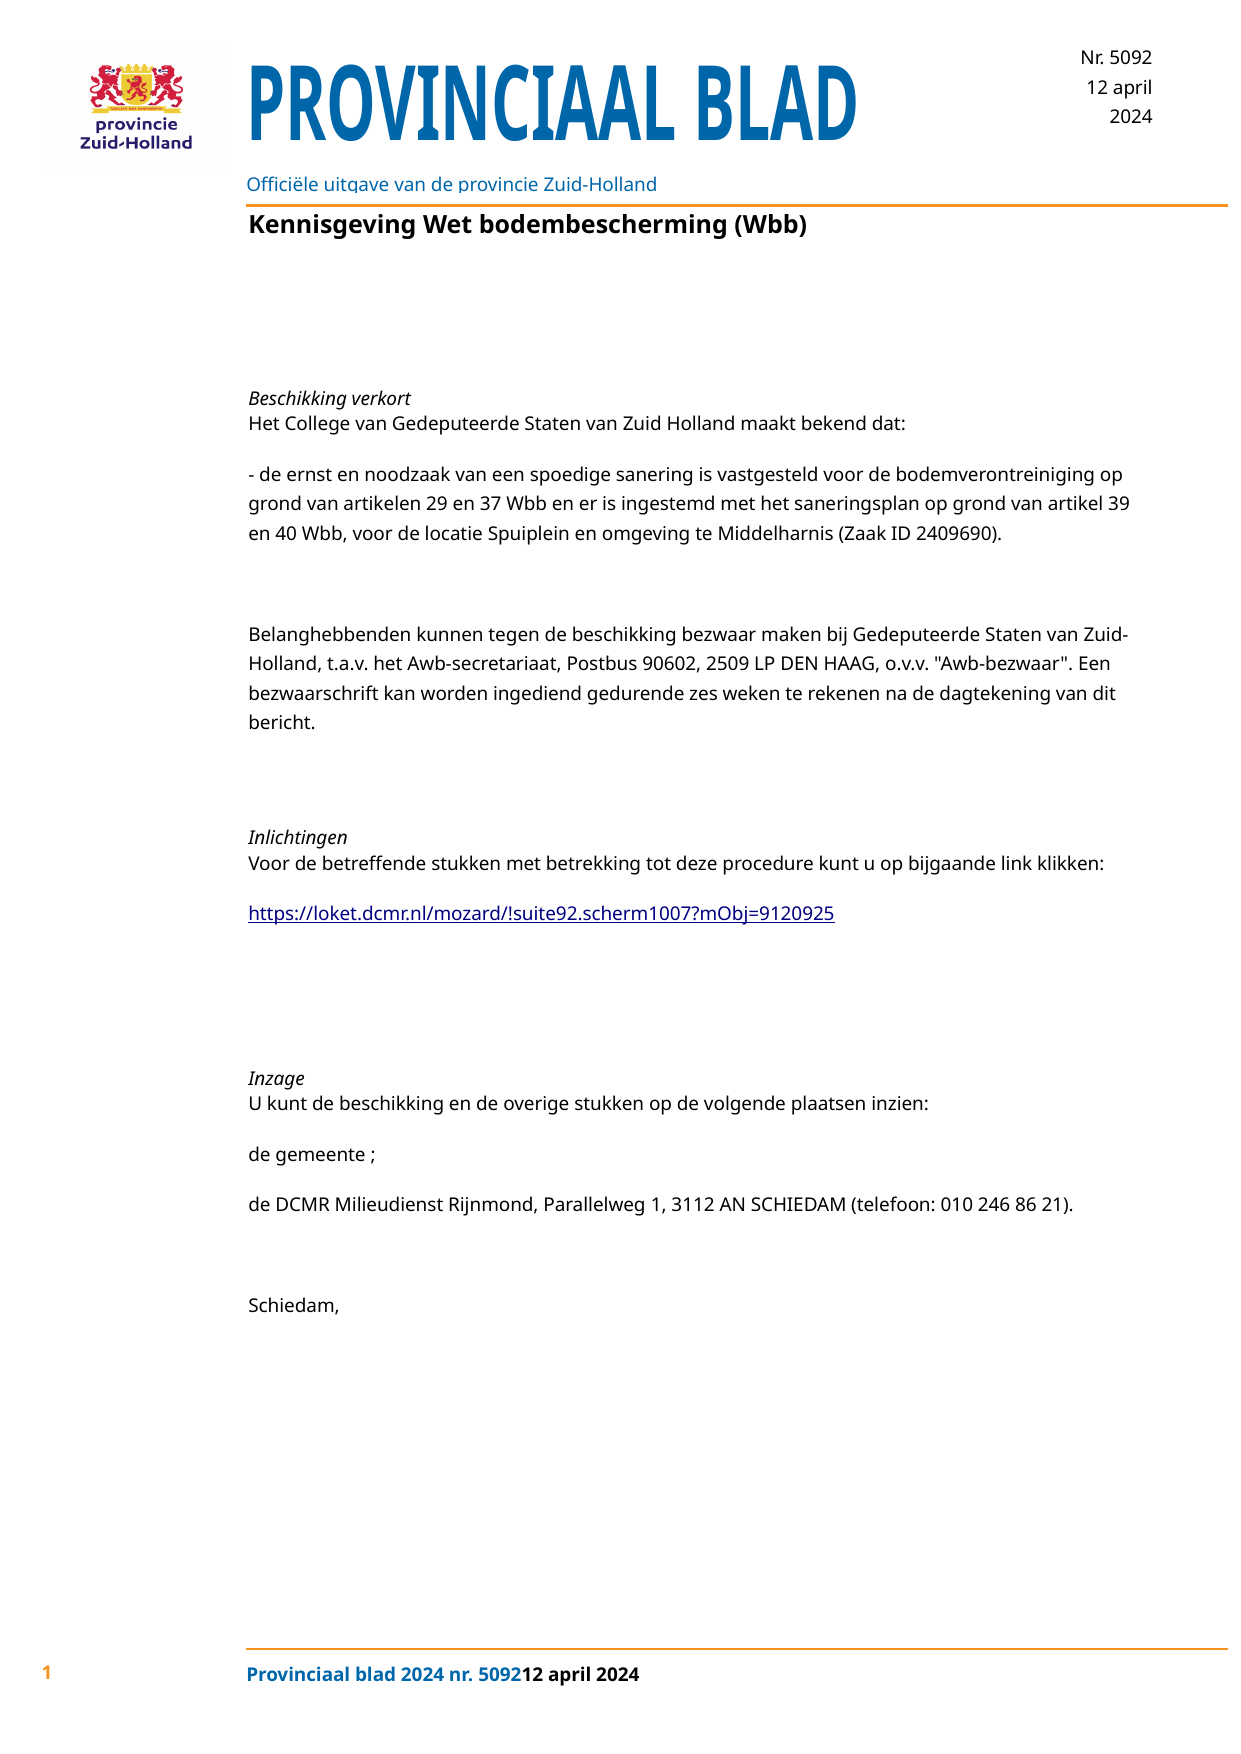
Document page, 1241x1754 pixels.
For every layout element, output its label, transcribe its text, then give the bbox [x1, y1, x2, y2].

text Inzage [248, 1065, 1152, 1091]
picture [41, 47, 231, 172]
text Voor de betreffende stukken met betrekking tot deze procedure kunt u op bijgaande link klikken: [248, 850, 1152, 875]
text Inlichtingen [248, 824, 1152, 850]
text Beschikking verkort [248, 385, 1152, 410]
text de gemeente ; [248, 1141, 1152, 1167]
text Het College van Gedeputeerde Staten van Zuid Holland maakt bekend dat: [248, 410, 1152, 436]
text Schiedam, [248, 1292, 1152, 1318]
text de DCMR Milieudienst Rijnmond, Parallelweg 1, 3112 AN SCHIEDAM (telefoon: 010 246 86 21). [248, 1191, 1152, 1217]
text U kunt de beschikking en de overige stukken op de volgende plaatsen inzien: [248, 1091, 1152, 1116]
text Kennisgeving Wet bodembescherming (Wbb) [248, 207, 1152, 241]
text Belanghebbenden kunnen tegen de beschikking bezwaar maken bij Gedeputeerde Staten van Zuid-Holland, t.a.v. het Awb-secretariaat, Postbus 90602, 2509 LP DEN HAAG, o.v.v. "Awb-bezwaar". Een bezwaarschrift kan worden ingediend gedurende zes weken te rekenen na de dagtekening van dit bericht. [248, 621, 1152, 735]
text - de ernst en noodzaak van een spoedige sanering is vastgesteld voor de bodemverontreiniging op grond van artikelen 29 en 37 Wbb en er is ingestemd met het saneringsplan op grond van artikel 39 en 40 Wbb, voor de locatie Spuiplein en omgeving te Middelharnis (Zaak ID 2409690). [248, 461, 1152, 546]
text https://loket.dcmr.nl/mozard/!suite92.scherm1007?mObj=9120925 [248, 900, 1152, 926]
